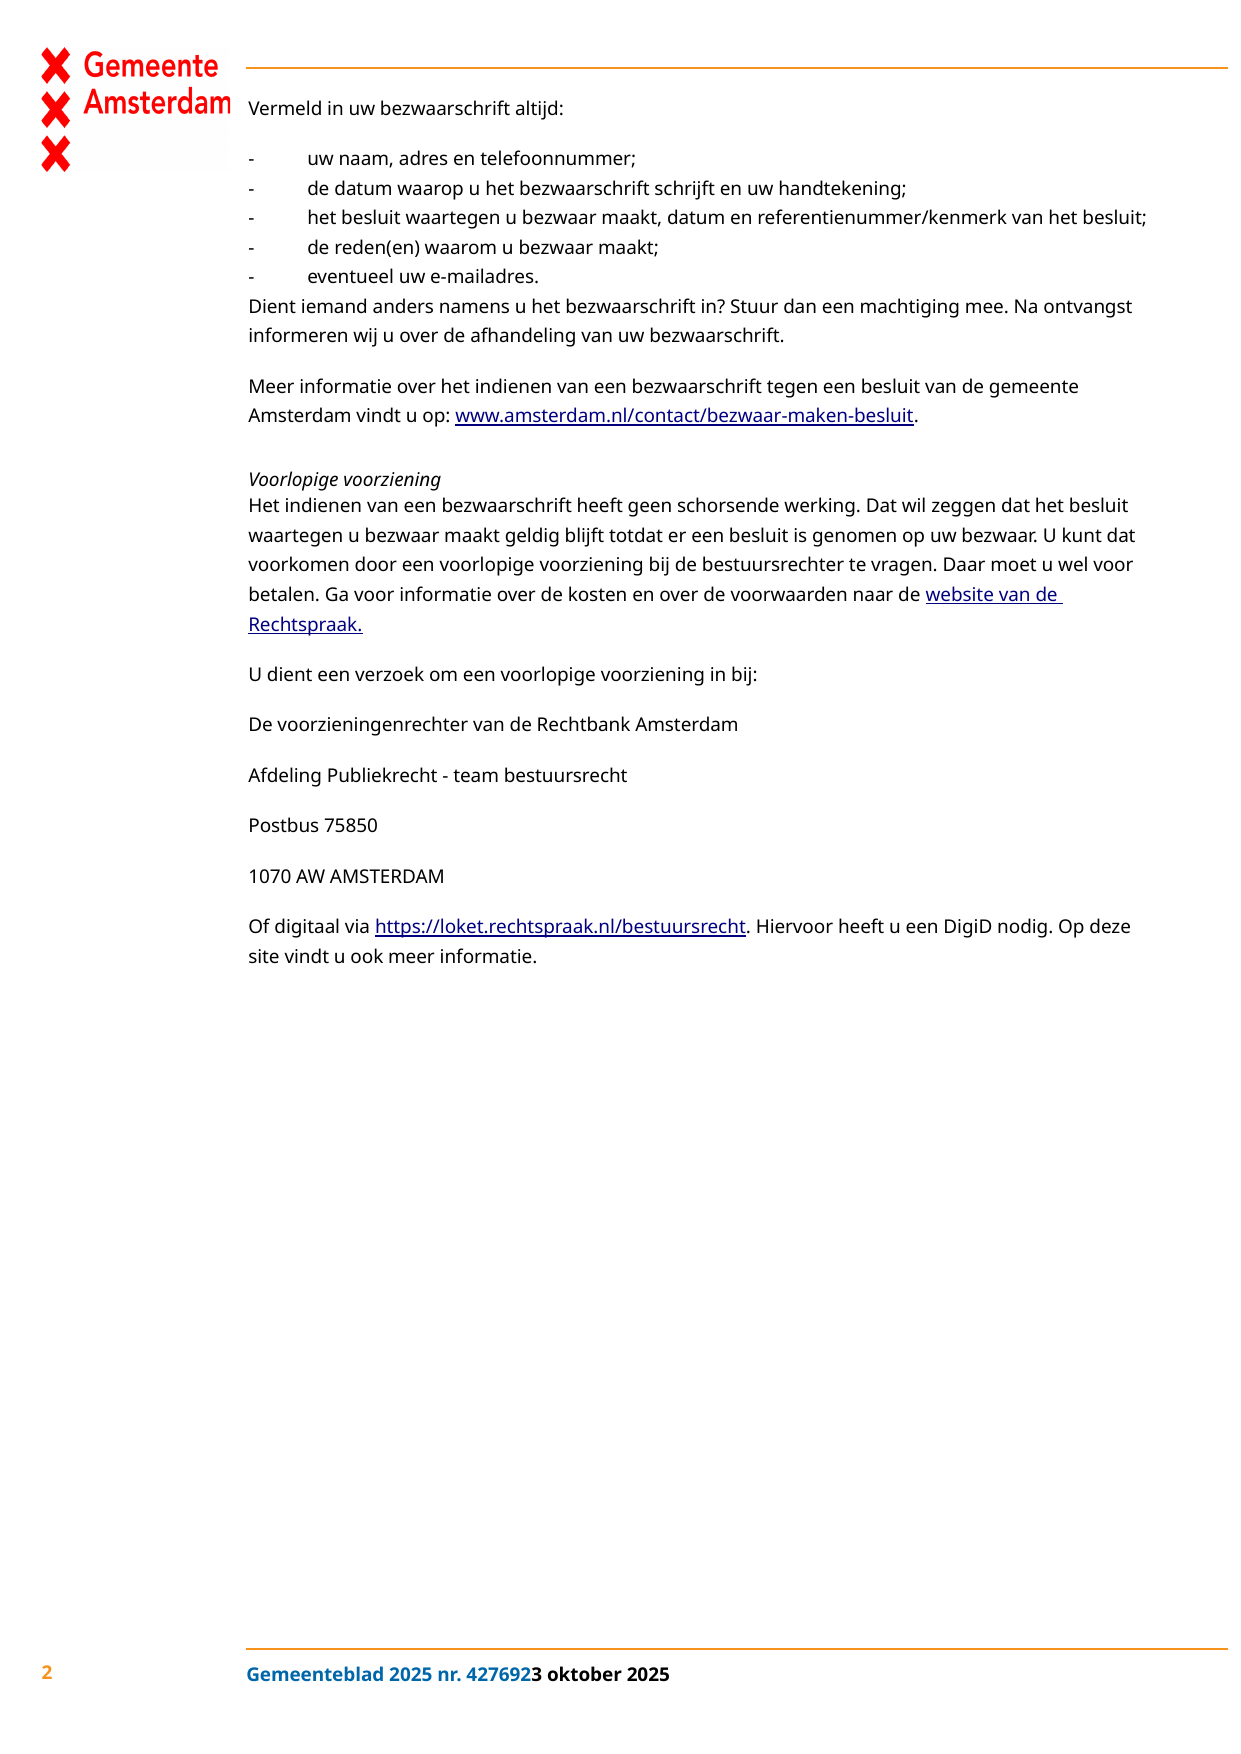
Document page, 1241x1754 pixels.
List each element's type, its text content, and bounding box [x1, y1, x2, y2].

text Postbus 75850 [248, 812, 1152, 838]
text Meer informatie over het indienen van een bezwaarschrift tegen een besluit van de gemeente Amsterdam vindt u op: www.amsterdam.nl/contact/bezwaar-maken-besluit. [248, 373, 1152, 428]
text Of digitaal via https://loket.rechtspraak.nl/bestuursrecht. Hiervoor heeft u een DigiD nodig. Op deze site vindt u ook meer informatie. [248, 913, 1152, 968]
list uw naam, adres en telefoonnummer; [248, 145, 1152, 171]
text De voorzieningenrechter van de Rechtbank Amsterdam [248, 712, 1152, 737]
text Dient iemand anders namens u het bezwaarschrift in? Stuur dan een machtiging mee. Na ontvangst informeren wij u over de afhandeling van uw bezwaarschrift. [248, 293, 1152, 348]
picture [41, 47, 231, 172]
list de datum waarop u het bezwaarschrift schrijft en uw handtekening; [248, 175, 1152, 201]
text Afdeling Publiekrecht - team bestuursrecht [248, 762, 1152, 788]
list eventueel uw e-mailadres. [248, 263, 1152, 289]
list het besluit waartegen u bezwaar maakt, datum en referentienummer/kenmerk van het besluit; [248, 204, 1152, 230]
text 1070 AW AMSTERDAM [248, 863, 1152, 888]
text Voorlopige voorziening [248, 467, 1152, 492]
text Het indienen van een bezwaarschrift heeft geen schorsende werking. Dat wil zeggen dat het besluit waartegen u bezwaar maakt geldig blijft totdat er een besluit is genomen op uw bezwaar. U kunt dat voorkomen door een voorlopige voorziening bij de bestuursrechter te vragen. Daar moet u wel voor betalen. Ga voor informatie over de kosten en over de voorwaarden naar de website van de Rechtspraak. [248, 492, 1152, 636]
list de reden(en) waarom u bezwaar maakt; [248, 234, 1152, 260]
text Vermeld in uw bezwaarschrift altijd: [248, 95, 1152, 121]
text U dient een verzoek om een voorlopige voorziening in bij: [248, 661, 1152, 687]
